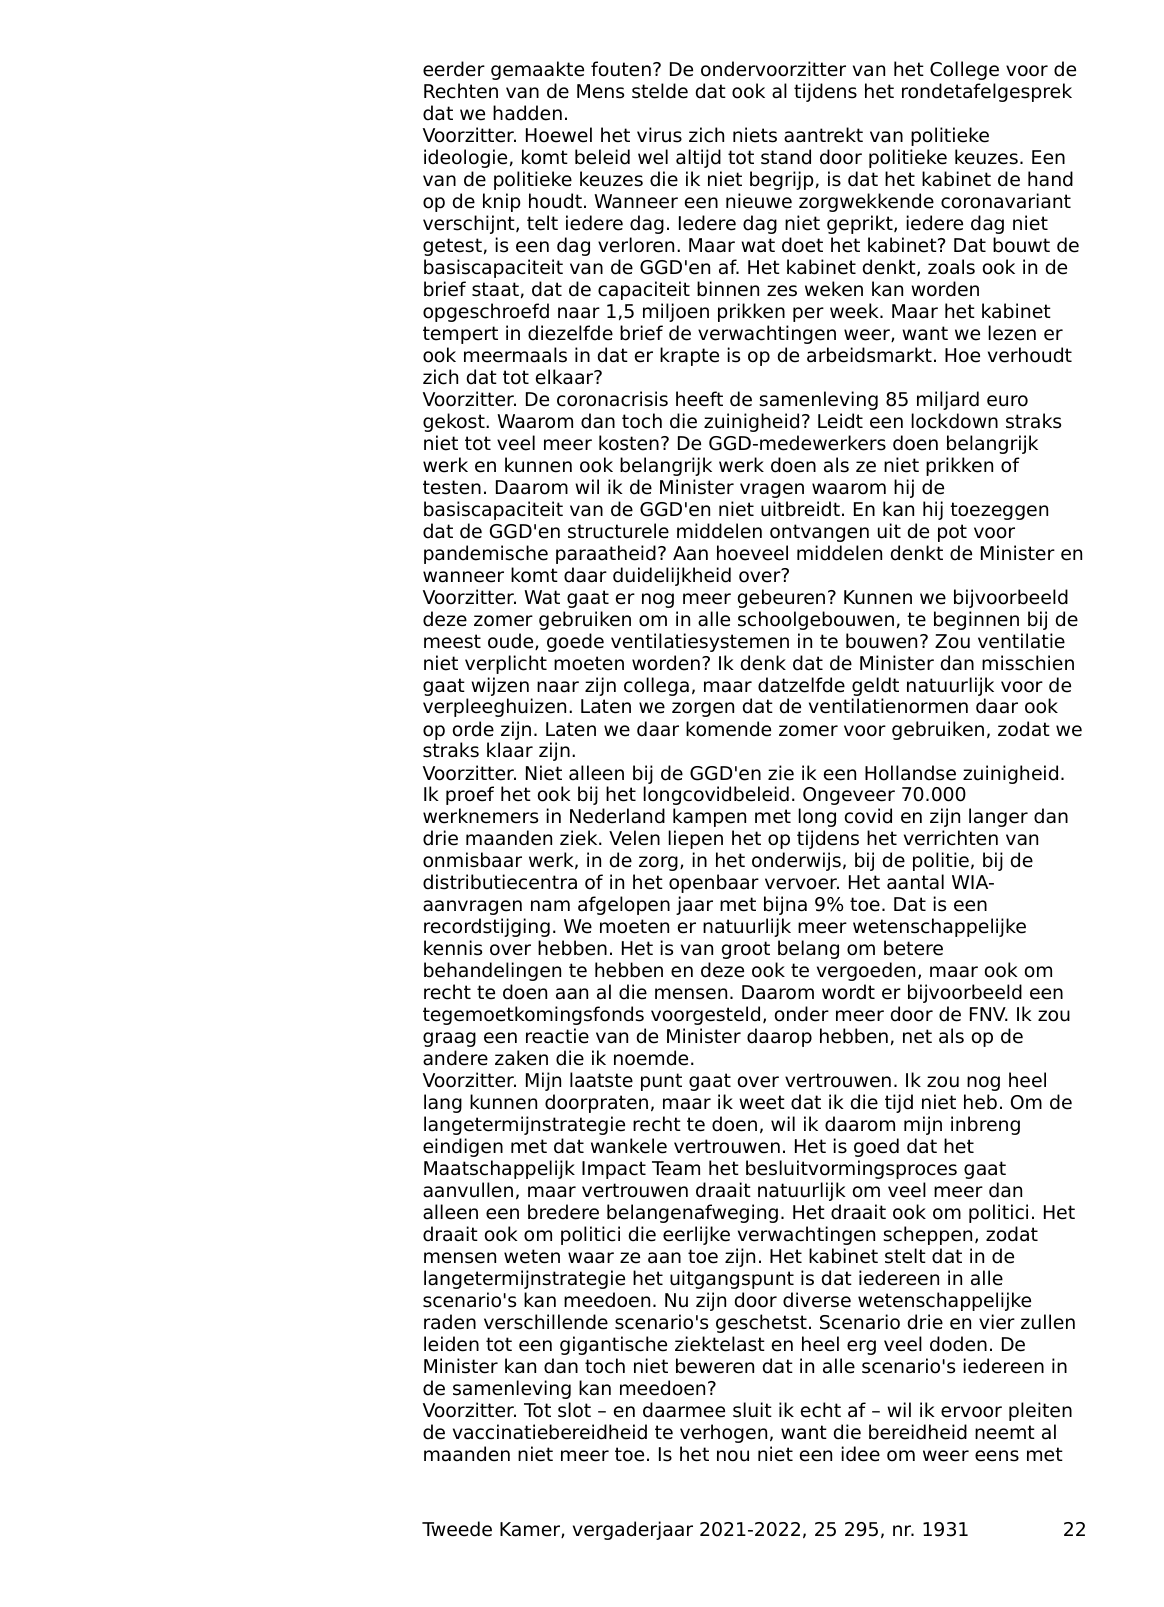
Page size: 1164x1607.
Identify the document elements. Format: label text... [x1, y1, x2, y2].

text Voorzitter. Tot slot – en daarmee sluit ik echt af – wil ik ervoor pleiten de vaccinatiebereidheid te verhogen, want die bereidheid neemt al maanden niet meer toe. Is het nou niet een idee om weer eens met [422, 1400, 1087, 1466]
text Voorzitter. Hoewel het virus zich niets aantrekt van politieke ideologie, komt beleid wel altijd tot stand door politieke keuzes. Een van de politieke keuzes die ik niet begrijp, is dat het kabinet de hand op de knip houdt. Wanneer een nieuwe zorgwekkende coronavariant verschijnt, telt iedere dag. Iedere dag niet geprikt, iedere dag niet getest, is een dag verloren. Maar wat doet het kabinet? Dat bouwt de basiscapaciteit van de GGD'en af. Het kabinet denkt, zoals ook in de brief staat, dat de capaciteit binnen zes weken kan worden opgeschroefd naar 1,5 miljoen prikken per week. Maar het kabinet tempert in diezelfde brief de verwachtingen weer, want we lezen er ook meermaals in dat er krapte is op de arbeidsmarkt. Hoe verhoudt zich dat tot elkaar? [422, 125, 1087, 389]
text eerder gemaakte fouten? De ondervoorzitter van het College voor de Rechten van de Mens stelde dat ook al tijdens het rondetafelgesprek dat we hadden. [422, 59, 1087, 125]
text Voorzitter. De coronacrisis heeft de samenleving 85 miljard euro gekost. Waarom dan toch die zuinigheid? Leidt een lockdown straks niet tot veel meer kosten? De GGD-medewerkers doen belangrijk werk en kunnen ook belangrijk werk doen als ze niet prikken of testen. Daarom wil ik de Minister vragen waarom hij de basiscapaciteit van de GGD'en niet uitbreidt. En kan hij toezeggen dat de GGD'en structurele middelen ontvangen uit de pot voor pandemische paraatheid? Aan hoeveel middelen denkt de Minister en wanneer komt daar duidelijkheid over? [422, 389, 1087, 587]
text Voorzitter. Mijn laatste punt gaat over vertrouwen. Ik zou nog heel lang kunnen doorpraten, maar ik weet dat ik die tijd niet heb. Om de langetermijnstrategie recht te doen, wil ik daarom mijn inbreng eindigen met dat wankele vertrouwen. Het is goed dat het Maatschappelijk Impact Team het besluitvormingsproces gaat aanvullen, maar vertrouwen draait natuurlijk om veel meer dan alleen een bredere belangenafweging. Het draait ook om politici. Het draait ook om politici die eerlijke verwachtingen scheppen, zodat mensen weten waar ze aan toe zijn. Het kabinet stelt dat in de langetermijnstrategie het uitgangspunt is dat iedereen in alle scenario's kan meedoen. Nu zijn door diverse wetenschappelijke raden verschillende scenario's geschetst. Scenario drie en vier zullen leiden tot een gigantische ziektelast en heel erg veel doden. De Minister kan dan toch niet beweren dat in alle scenario's iedereen in de samenleving kan meedoen? [422, 1070, 1087, 1400]
text Voorzitter. Wat gaat er nog meer gebeuren? Kunnen we bijvoorbeeld deze zomer gebruiken om in alle schoolgebouwen, te beginnen bij de meest oude, goede ventilatiesystemen in te bouwen? Zou ventilatie niet verplicht moeten worden? Ik denk dat de Minister dan misschien gaat wijzen naar zijn collega, maar datzelfde geldt natuurlijk voor de verpleeghuizen. Laten we zorgen dat de ventilatienormen daar ook op orde zijn. Laten we daar komende zomer voor gebruiken, zodat we straks klaar zijn. [422, 587, 1087, 762]
text Voorzitter. Niet alleen bij de GGD'en zie ik een Hollandse zuinigheid. Ik proef het ook bij het longcovidbeleid. Ongeveer 70.000 werknemers in Nederland kampen met long covid en zijn langer dan drie maanden ziek. Velen liepen het op tijdens het verrichten van onmisbaar werk, in de zorg, in het onderwijs, bij de politie, bij de distributiecentra of in het openbaar vervoer. Het aantal WIA-aanvragen nam afgelopen jaar met bijna 9% toe. Dat is een recordstijging. We moeten er natuurlijk meer wetenschappelijke kennis over hebben. Het is van groot belang om betere behandelingen te hebben en deze ook te vergoeden, maar ook om recht te doen aan al die mensen. Daarom wordt er bijvoorbeeld een tegemoetkomingsfonds voorgesteld, onder meer door de FNV. Ik zou graag een reactie van de Minister daarop hebben, net als op de andere zaken die ik noemde. [422, 762, 1087, 1070]
